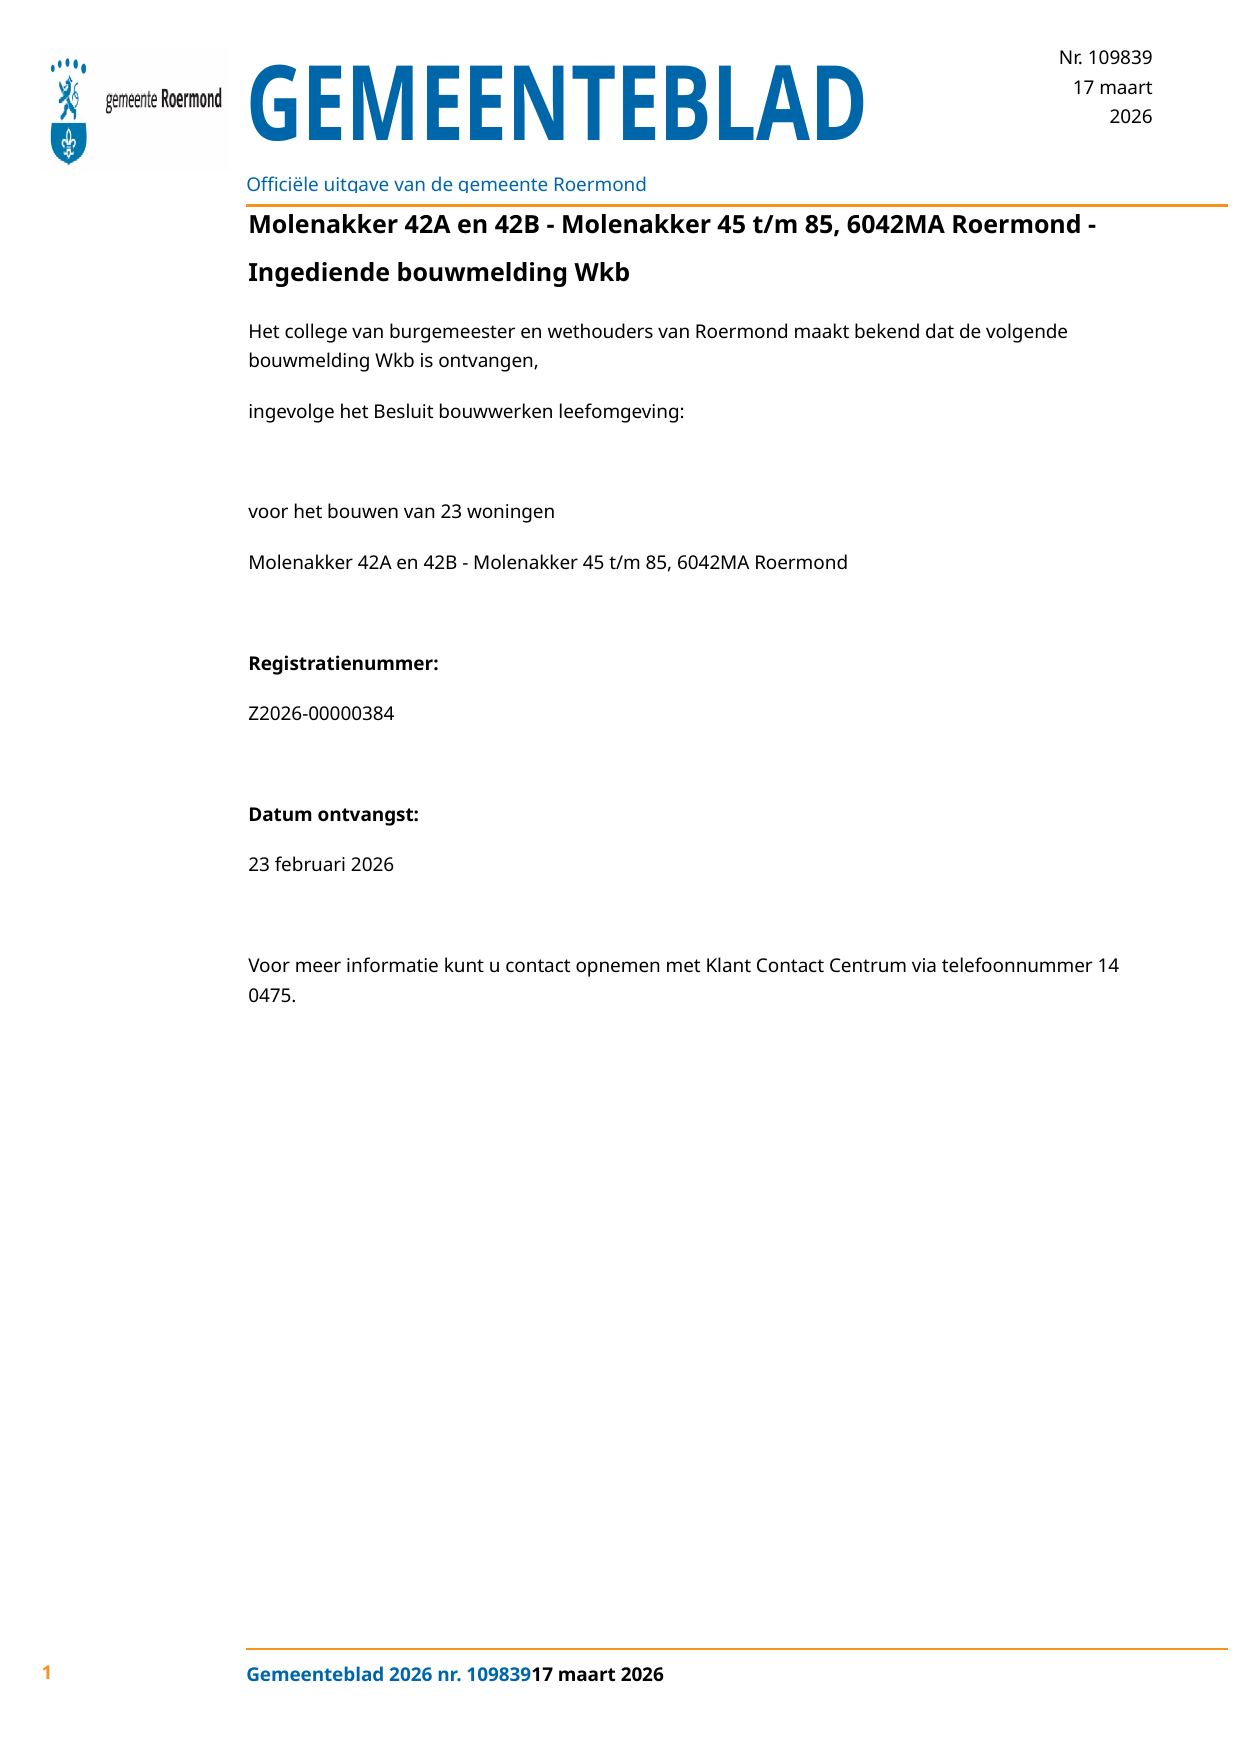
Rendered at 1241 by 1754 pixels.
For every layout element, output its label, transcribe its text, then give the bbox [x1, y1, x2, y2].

text 23 februari 2026 [248, 852, 1152, 877]
text ingevolge het Besluit bouwwerken leefomgeving: [248, 398, 1152, 424]
text Molenakker 42A en 42B - Molenakker 45 t/m 85, 6042MA Roermond - Ingediende bouwmelding Wkb [248, 207, 1152, 288]
text Registratienummer: [248, 650, 1152, 676]
text Molenakker 42A en 42B - Molenakker 45 t/m 85, 6042MA Roermond [248, 549, 1152, 575]
text Datum ontvangst: [248, 801, 1152, 827]
text Z2026-00000384 [248, 700, 1152, 726]
text voor het bouwen van 23 woningen [248, 499, 1152, 524]
text Het college van burgemeester en wethouders van Roermond maakt bekend dat de volgende bouwmelding Wkb is ontvangen, [248, 318, 1152, 373]
picture [41, 47, 231, 172]
text Voor meer informatie kunt u contact opnemen met Klant Contact Centrum via telefoonnummer 14 0475. [248, 952, 1152, 1008]
